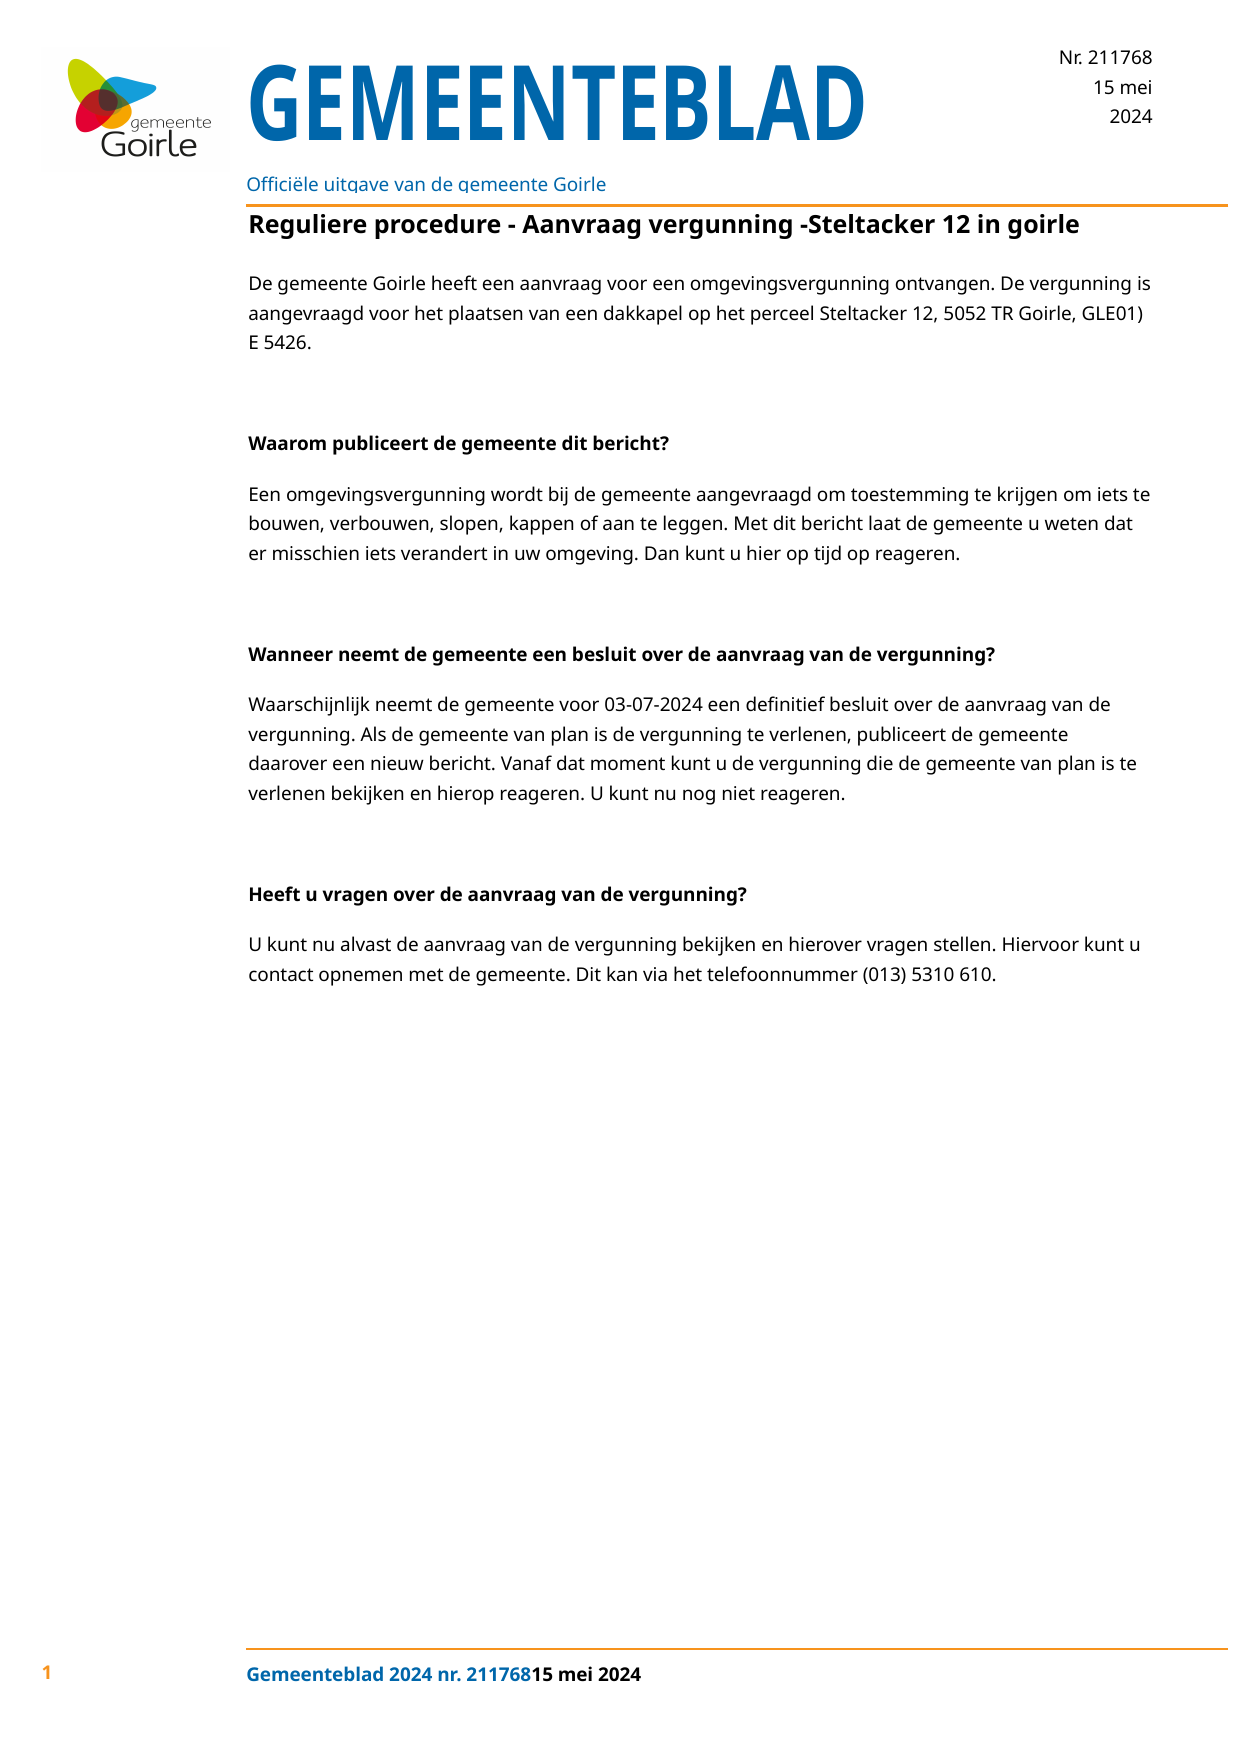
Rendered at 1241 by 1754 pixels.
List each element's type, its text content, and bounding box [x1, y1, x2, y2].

text Een omgevingsvergunning wordt bij de gemeente aangevraagd om toestemming te krijgen om iets te bouwen, verbouwen, slopen, kappen of aan te leggen. Met dit bericht laat de gemeente u weten dat er misschien iets verandert in uw omgeving. Dan kunt u hier op tijd op reageren. [248, 481, 1152, 566]
text Heeft u vragen over de aanvraag van de vergunning? [248, 881, 1152, 906]
text De gemeente Goirle heeft een aanvraag voor een omgevingsvergunning ontvangen. De vergunning is aangevraagd voor het plaatsen van een dakkapel op het perceel Steltacker 12, 5052 TR Goirle, GLE01) E 5426. [248, 270, 1152, 355]
text Waarom publiceert de gemeente dit bericht? [248, 430, 1152, 456]
text Reguliere procedure - Aanvraag vergunning -Steltacker 12 in goirle [248, 207, 1152, 241]
text Wanneer neemt de gemeente een besluit over de aanvraag van de vergunning? [248, 641, 1152, 666]
text U kunt nu alvast de aanvraag van de vergunning bekijken en hierover vragen stellen. Hiervoor kunt u contact opnemen met de gemeente. Dit kan via het telefoonnummer (013) 5310 610. [248, 931, 1152, 986]
text Waarschijnlijk neemt de gemeente voor 03-07-2024 een definitief besluit over de aanvraag van de vergunning. Als de gemeente van plan is de vergunning te verlenen, publiceert de gemeente daarover een nieuw bericht. Vanaf dat moment kunt u de vergunning die de gemeente van plan is te verlenen bekijken en hierop reageren. U kunt nu nog niet reageren. [248, 691, 1152, 806]
picture [41, 47, 231, 172]
